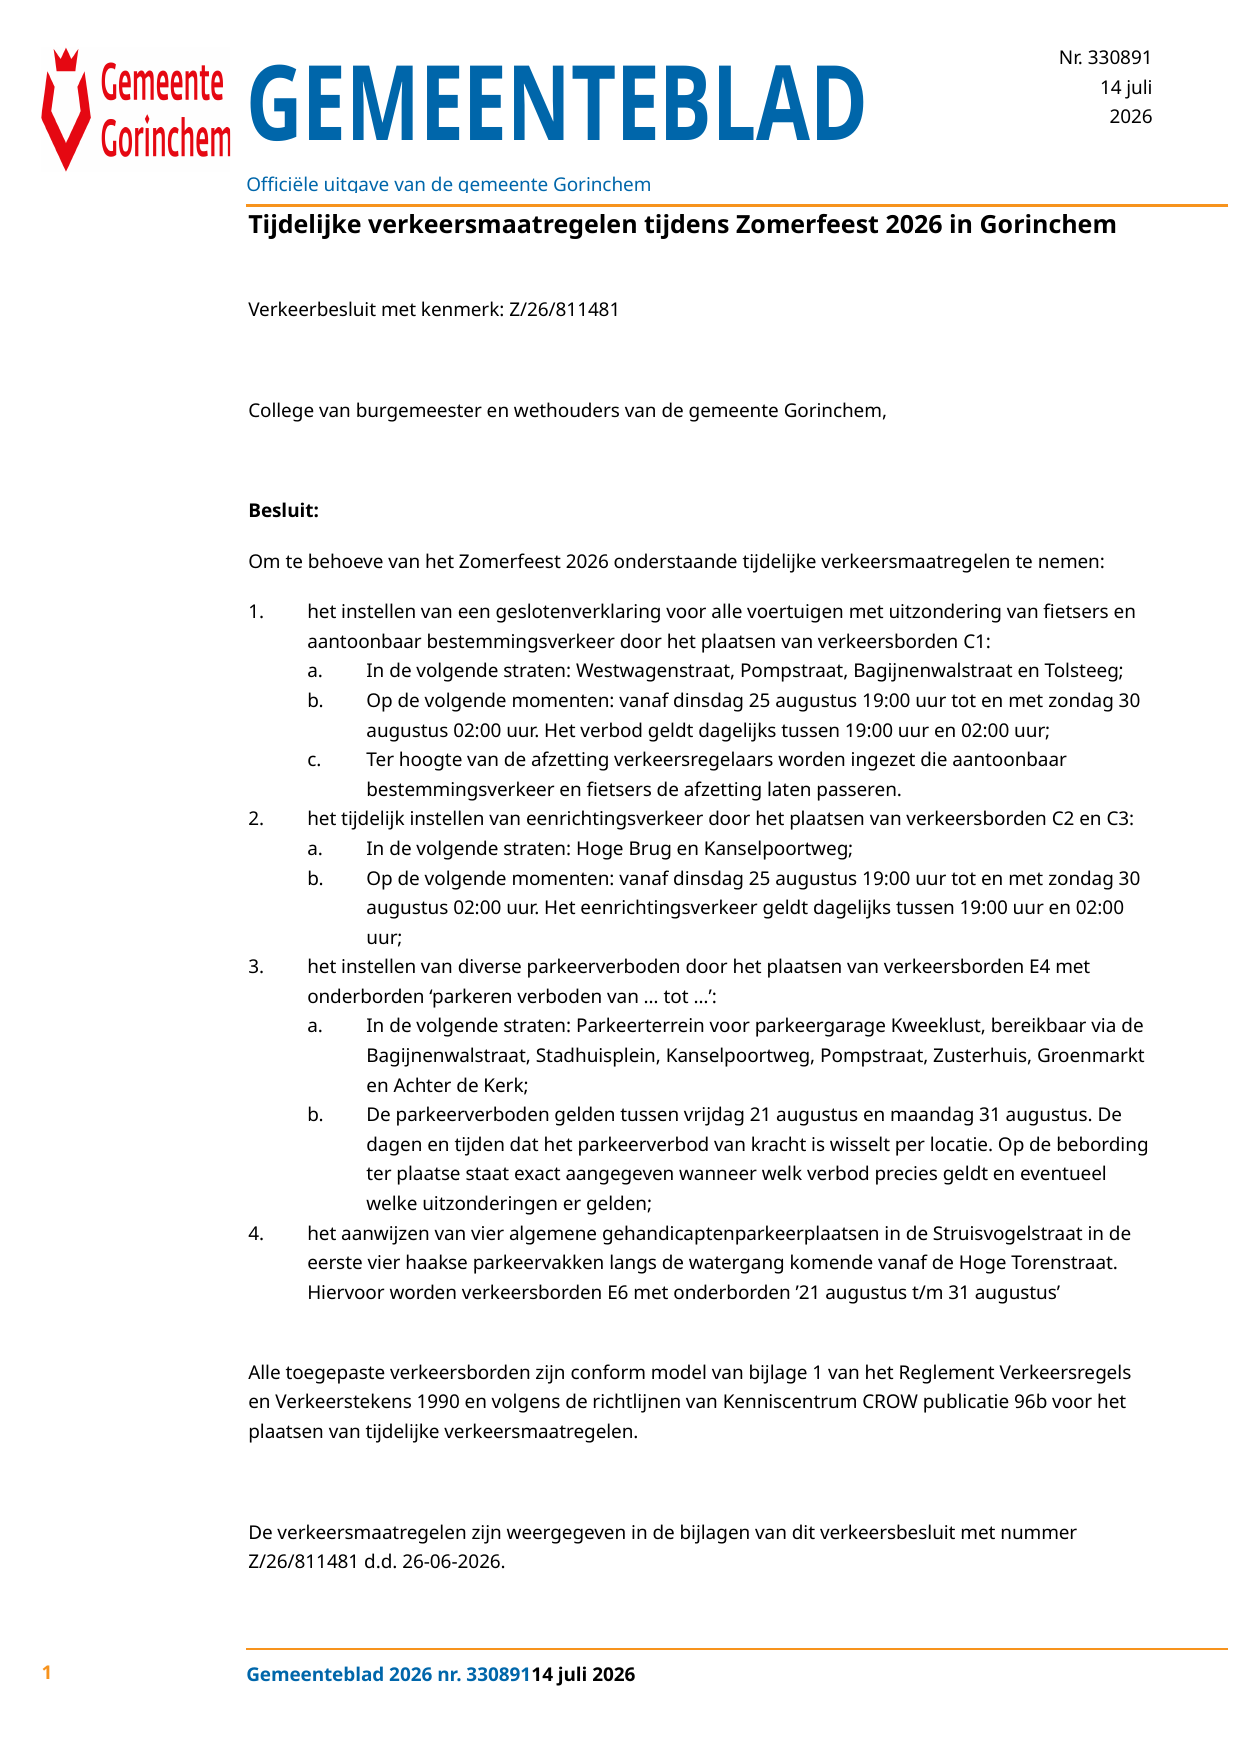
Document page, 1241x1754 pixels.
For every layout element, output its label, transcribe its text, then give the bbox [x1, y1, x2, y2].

list In de volgende straten: Parkeerterrein voor parkeergarage Kweeklust, bereikbaar via de Bagijnenwalstraat, Stadhuisplein, Kanselpoortweg, Pompstraat, Zusterhuis, Groenmarkt en Achter de Kerk; [307, 1013, 1152, 1098]
list In de volgende straten: Westwagenstraat, Pompstraat, Bagijnenwalstraat en Tolsteeg; [307, 658, 1152, 683]
text Besluit: [248, 498, 1152, 523]
text De verkeersmaatregelen zijn weergegeven in de bijlagen van dit verkeersbesluit met nummer Z/26/811481 d.d. 26-06-2026. [248, 1519, 1152, 1574]
text College van burgemeester en wethouders van de gemeente Gorinchem, [248, 397, 1152, 423]
list In de volgende straten: Hoge Brug en Kanselpoortweg; [307, 835, 1152, 861]
list het tijdelijk instellen van eenrichtingsverkeer door het plaatsen van verkeersborden C2 en C3: [248, 806, 1152, 831]
text Om te behoeve van het Zomerfeest 2026 onderstaande tijdelijke verkeersmaatregelen te nemen: [248, 548, 1152, 574]
list De parkeerverboden gelden tussen vrijdag 21 augustus en maandag 31 augustus. De dagen en tijden dat het parkeerverbod van kracht is wisselt per locatie. Op de bebording ter plaatse staat exact aangegeven wanneer welk verbod precies geldt en eventueel welke uitzonderingen er gelden; [307, 1101, 1152, 1216]
text Verkeerbesluit met kenmerk: Z/26/811481 [248, 296, 1152, 322]
list het aanwijzen van vier algemene gehandicaptenparkeerplaatsen in de Struisvogelstraat in de eerste vier haakse parkeervakken langs de watergang komende vanaf de Hoge Torenstraat. Hiervoor worden verkeersborden E6 met onderborden ’21 augustus t/m 31 augustus’ [248, 1220, 1152, 1305]
list Op de volgende momenten: vanaf dinsdag 25 augustus 19:00 uur tot en met zondag 30 augustus 02:00 uur. Het verbod geldt dagelijks tussen 19:00 uur en 02:00 uur; [307, 687, 1152, 743]
text Tijdelijke verkeersmaatregelen tijdens Zomerfeest 2026 in Gorinchem [248, 207, 1152, 241]
text Alle toegepaste verkeersborden zijn conform model van bijlage 1 van het Reglement Verkeersregels en Verkeerstekens 1990 en volgens de richtlijnen van Kenniscentrum CROW publicatie 96b voor het plaatsen van tijdelijke verkeersmaatregelen. [248, 1359, 1152, 1444]
list het instellen van diverse parkeerverboden door het plaatsen van verkeersborden E4 met onderborden ‘parkeren verboden van … tot …’: [248, 953, 1152, 1009]
list het instellen van een geslotenverklaring voor alle voertuigen met uitzondering van fietsers en aantoonbaar bestemmingsverkeer door het plaatsen van verkeersborden C1: [248, 598, 1152, 654]
list Op de volgende momenten: vanaf dinsdag 25 augustus 19:00 uur tot en met zondag 30 augustus 02:00 uur. Het eenrichtingsverkeer geldt dagelijks tussen 19:00 uur en 02:00 uur; [307, 865, 1152, 950]
picture [41, 47, 231, 172]
list Ter hoogte van de afzetting verkeersregelaars worden ingezet die aantoonbaar bestemmingsverkeer en fietsers de afzetting laten passeren. [307, 746, 1152, 802]
